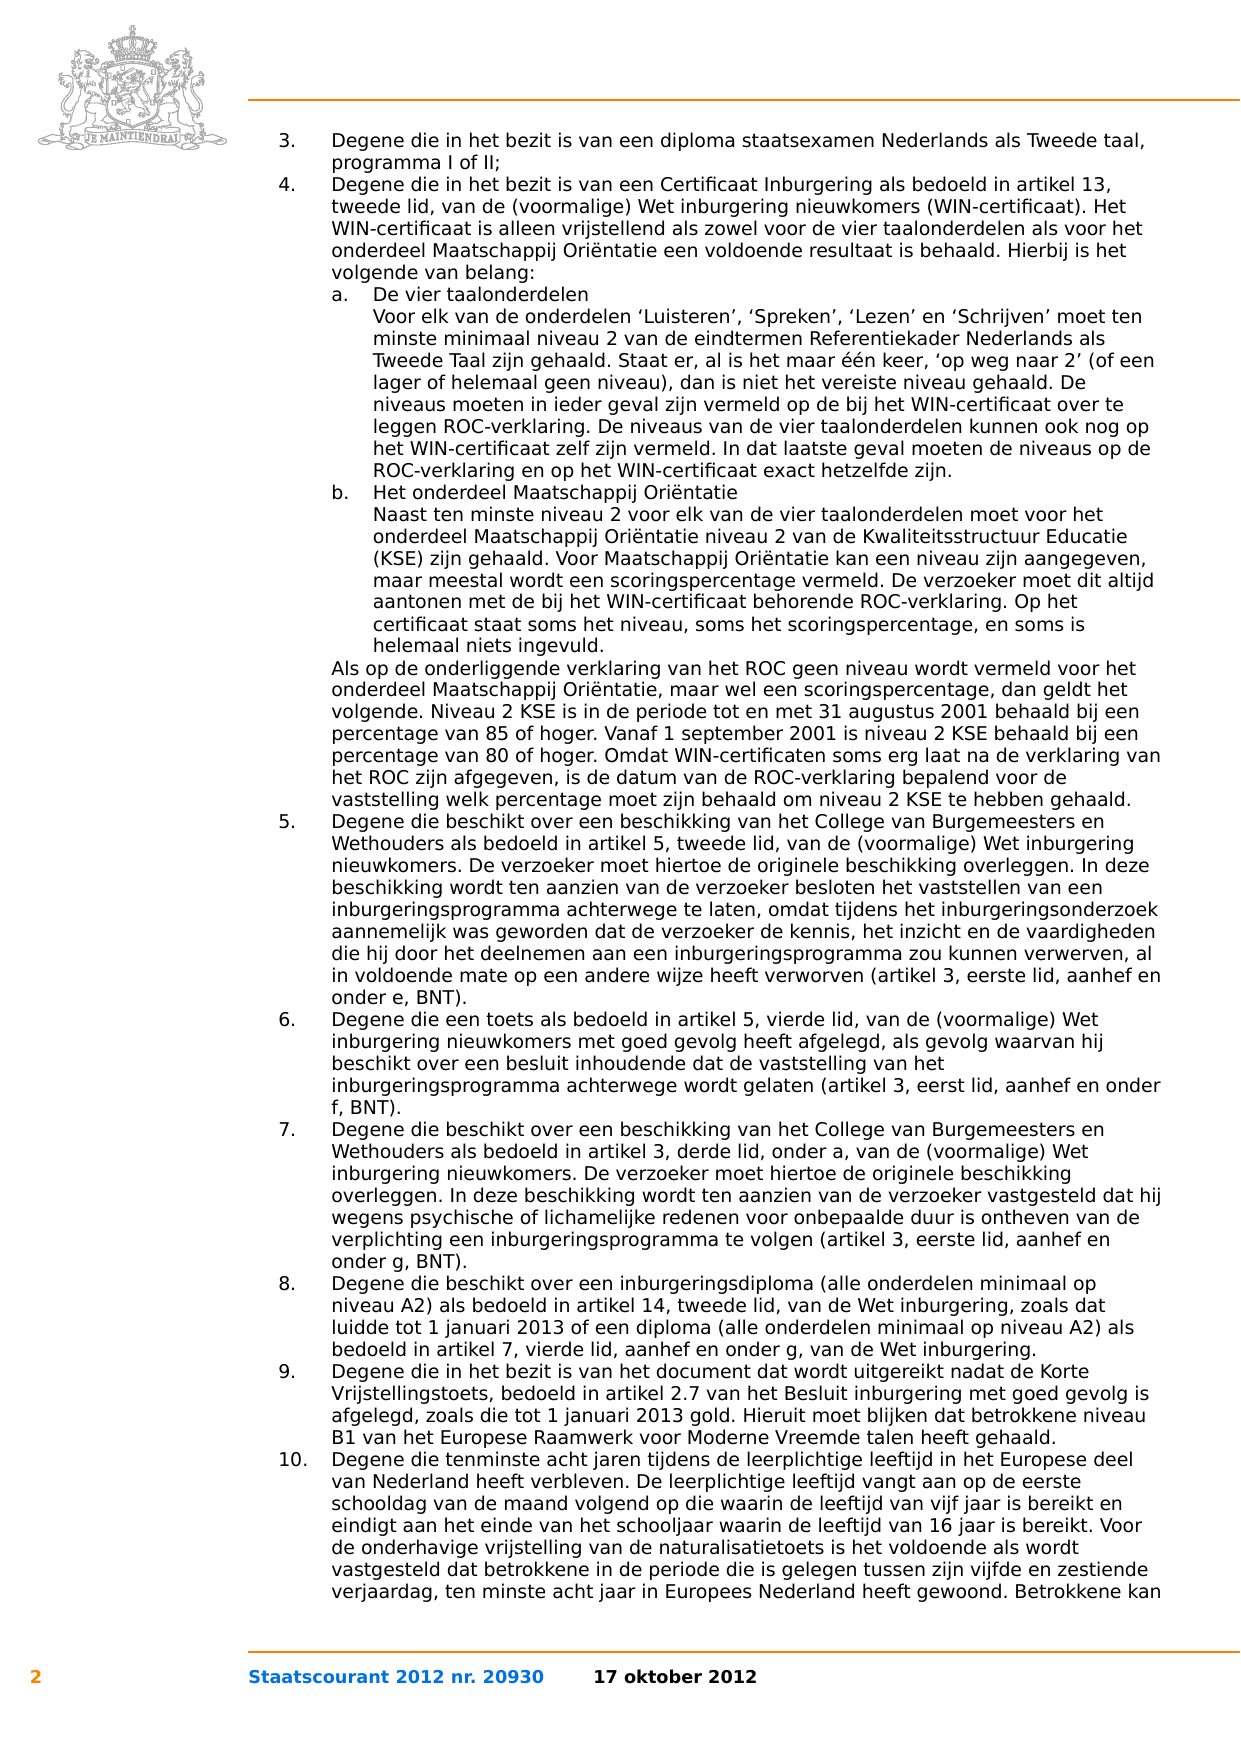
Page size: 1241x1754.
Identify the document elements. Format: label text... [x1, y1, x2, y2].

text 5. Degene die beschikt over een beschikking van het College van Burgemeesters en Wethouders als bedoeld in artikel 5, tweede lid, van de (voormalige) Wet inburgering nieuwkomers. De verzoeker moet hiertoe de originele beschikking overleggen. In deze beschikking wordt ten aanzien van de verzoeker besloten het vaststellen van een inburgeringsprogramma achterwege te laten, omdat tijdens het inburgeringsonderzoek aannemelijk was geworden dat de verzoeker de kennis, het inzicht en de vaardigheden die hij door het deelnemen aan een inburgeringsprogramma zou kunnen verwerven, al in voldoende mate op een andere wijze heeft verworven (artikel 3, eerste lid, aanhef en onder e, BNT). [278, 811, 1163, 1009]
text Als op de onderliggende verklaring van het ROC geen niveau wordt vermeld voor het onderdeel Maatschappij Oriëntatie, maar wel een scoringspercentage, dan geldt het volgende. Niveau 2 KSE is in de periode tot en met 31 augustus 2001 behaald bij een percentage van 85 of hoger. Vanaf 1 september 2001 is niveau 2 KSE behaald bij een percentage van 80 of hoger. Omdat WIN-certificaten soms erg laat na de verklaring van het ROC zijn afgegeven, is de datum van de ROC-verklaring bepalend voor de vaststelling welk percentage moet zijn behaald om niveau 2 KSE te hebben gehaald. [331, 657, 1163, 811]
text Naast ten minste niveau 2 voor elk van de vier taalonderdelen moet voor het onderdeel Maatschappij Oriëntatie niveau 2 van de Kwaliteitsstructuur Educatie (KSE) zijn gehaald. Voor Maatschappij Oriëntatie kan een niveau zijn aangegeven, maar meestal wordt een scoringspercentage vermeld. De verzoeker moet dit altijd aantonen met de bij het WIN-certificaat behorende ROC-verklaring. Op het certificaat staat soms het niveau, soms het scoringspercentage, en soms is helemaal niets ingevuld. [373, 503, 1163, 657]
text b. Het onderdeel Maatschappij Oriëntatie [331, 482, 1163, 503]
text 9. Degene die in het bezit is van het document dat wordt uitgereikt nadat de Korte Vrijstellingstoets, bedoeld in artikel 2.7 van het Besluit inburgering met goed gevolg is afgelegd, zoals die tot 1 januari 2013 gold. Hieruit moet blijken dat betrokkene niveau B1 van het Europese Raamwerk voor Moderne Vreemde talen heeft gehaald. [278, 1361, 1163, 1449]
text 3. Degene die in het bezit is van een diploma staatsexamen Nederlands als Tweede taal, programma I of II; [278, 130, 1163, 174]
picture [38, 25, 227, 150]
text Voor elk van de onderdelen ‘Luisteren’, ‘Spreken’, ‘Lezen’ en ‘Schrijven’ moet ten minste minimaal niveau 2 van de eindtermen Referentiekader Nederlands als Tweede Taal zijn gehaald. Staat er, al is het maar één keer, ‘op weg naar 2’ (of een lager of helemaal geen niveau), dan is niet het vereiste niveau gehaald. De niveaus moeten in ieder geval zijn vermeld op de bij het WIN-certificaat over te leggen ROC-verklaring. De niveaus van de vier taalonderdelen kunnen ook nog op het WIN-certificaat zelf zijn vermeld. In dat laatste geval moeten de niveaus op de ROC-verklaring en op het WIN-certificaat exact hetzelfde zijn. [373, 306, 1163, 482]
text 6. Degene die een toets als bedoeld in artikel 5, vierde lid, van de (voormalige) Wet inburgering nieuwkomers met goed gevolg heeft afgelegd, als gevolg waarvan hij beschikt over een besluit inhoudende dat de vaststelling van het inburgeringsprogramma achterwege wordt gelaten (artikel 3, eerst lid, aanhef en onder f, BNT). [278, 1009, 1163, 1119]
text a. De vier taalonderdelen [331, 284, 1163, 306]
text 4. Degene die in het bezit is van een Certificaat Inburgering als bedoeld in artikel 13, tweede lid, van de (voormalige) Wet inburgering nieuwkomers (WIN-certificaat). Het WIN-certificaat is alleen vrijstellend als zowel voor de vier taalonderdelen als voor het onderdeel Maatschappij Oriëntatie een voldoende resultaat is behaald. Hierbij is het volgende van belang: [278, 174, 1163, 284]
text 10. Degene die tenminste acht jaren tijdens de leerplichtige leeftijd in het Europese deel van Nederland heeft verbleven. De leerplichtige leeftijd vangt aan op de eerste schooldag van de maand volgend op die waarin de leeftijd van vijf jaar is bereikt en eindigt aan het einde van het schooljaar waarin de leeftijd van 16 jaar is bereikt. Voor de onderhavige vrijstelling van de naturalisatietoets is het voldoende als wordt vastgesteld dat betrokkene in de periode die is gelegen tussen zijn vijfde en zestiende verjaardag, ten minste acht jaar in Europees Nederland heeft gewoond. Betrokkene kan [278, 1449, 1163, 1602]
text 7. Degene die beschikt over een beschikking van het College van Burgemeesters en Wethouders als bedoeld in artikel 3, derde lid, onder a, van de (voormalige) Wet inburgering nieuwkomers. De verzoeker moet hiertoe de originele beschikking overleggen. In deze beschikking wordt ten aanzien van de verzoeker vastgesteld dat hij wegens psychische of lichamelijke redenen voor onbepaalde duur is ontheven van de verplichting een inburgeringsprogramma te volgen (artikel 3, eerste lid, aanhef en onder g, BNT). [278, 1119, 1163, 1273]
text 8. Degene die beschikt over een inburgeringsdiploma (alle onderdelen minimaal op niveau A2) als bedoeld in artikel 14, tweede lid, van de Wet inburgering, zoals dat luidde tot 1 januari 2013 of een diploma (alle onderdelen minimaal op niveau A2) als bedoeld in artikel 7, vierde lid, aanhef en onder g, van de Wet inburgering. [278, 1273, 1163, 1361]
